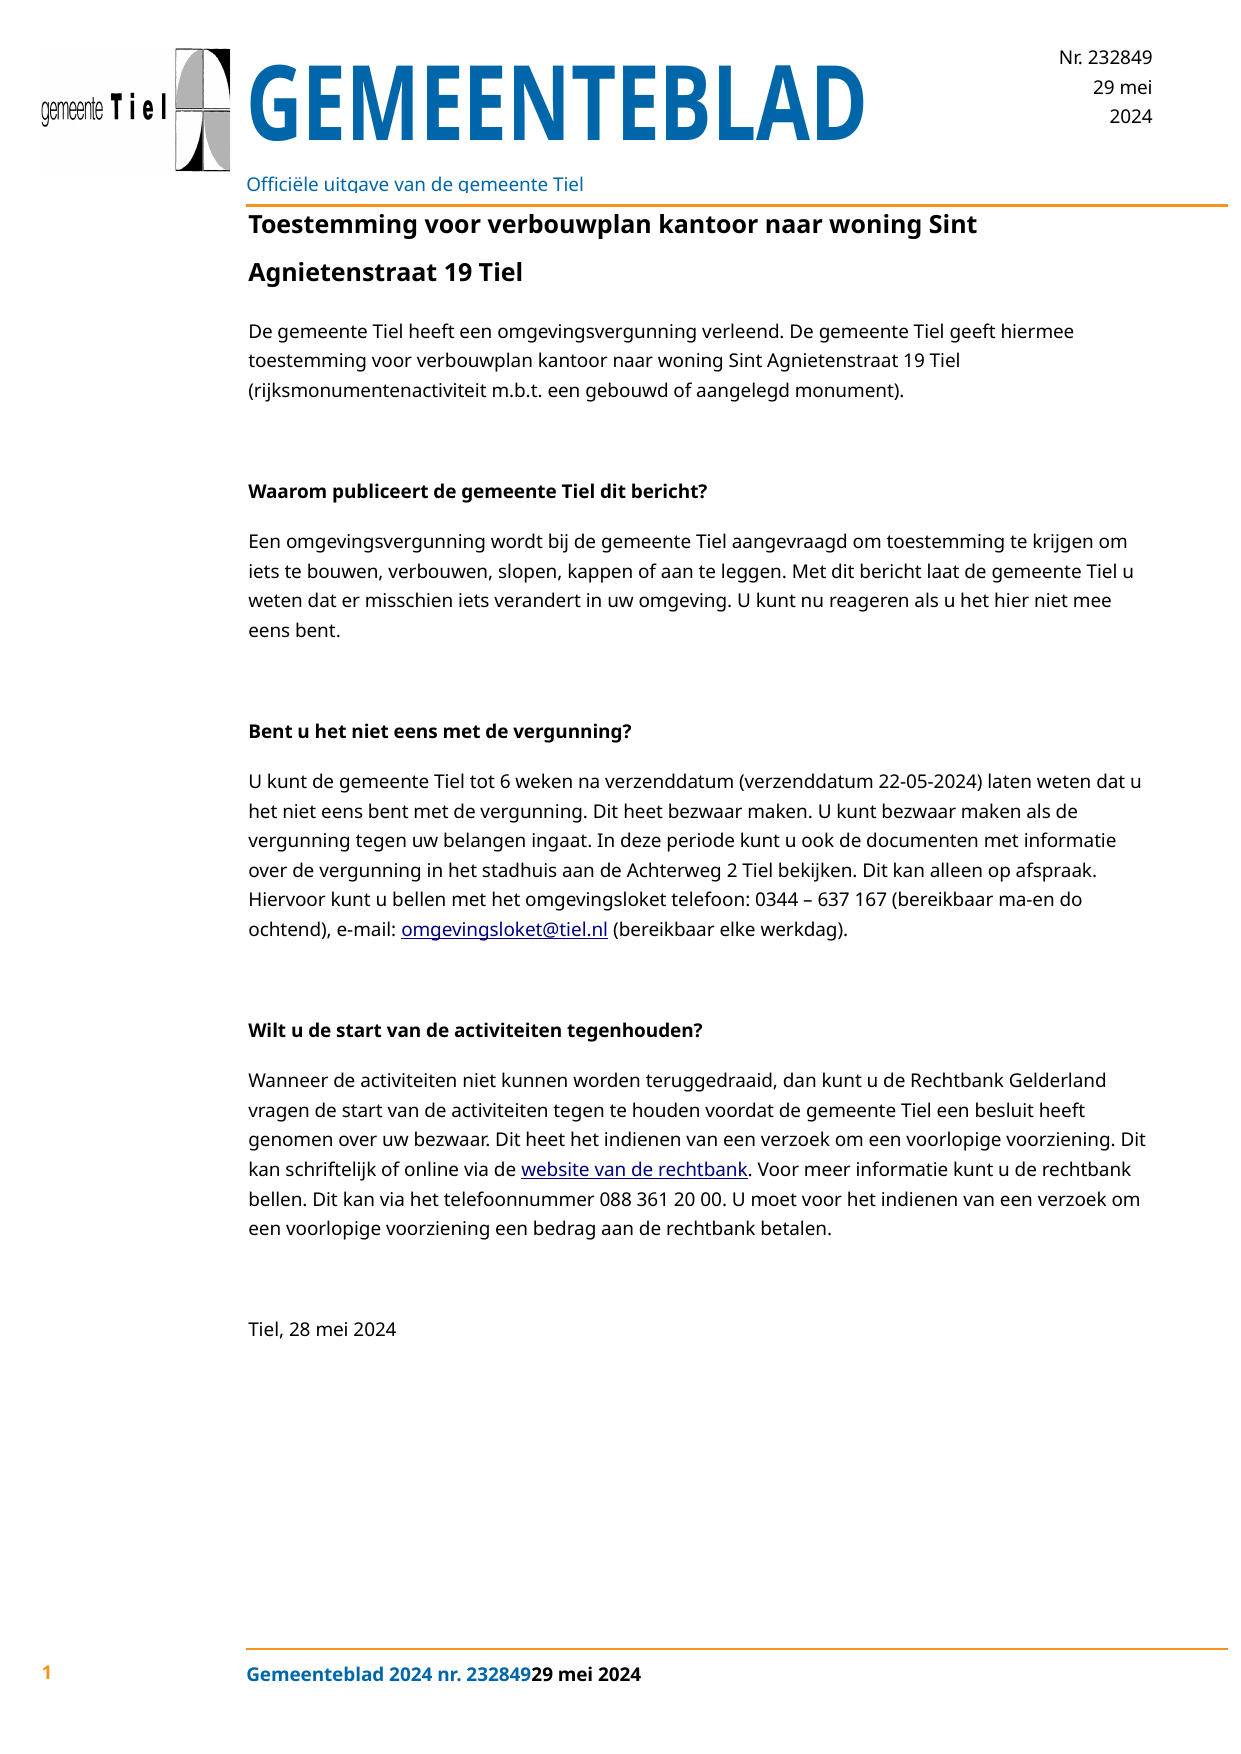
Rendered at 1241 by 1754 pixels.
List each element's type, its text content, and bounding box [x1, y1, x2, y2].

text Tiel, 28 mei 2024 [248, 1316, 1152, 1342]
text Waarom publiceert de gemeente Tiel dit bericht? [248, 478, 1152, 504]
text Bent u het niet eens met de vergunning? [248, 718, 1152, 744]
picture [41, 47, 231, 172]
text Toestemming voor verbouwplan kantoor naar woning Sint Agnietenstraat 19 Tiel [248, 207, 1152, 288]
text U kunt de gemeente Tiel tot 6 weken na verzenddatum (verzenddatum 22-05-2024) laten weten dat u het niet eens bent met de vergunning. Dit heet bezwaar maken. U kunt bezwaar maken als de vergunning tegen uw belangen ingaat. In deze periode kunt u ook de documenten met informatie over de vergunning in het stadhuis aan de Achterweg 2 Tiel bekijken. Dit kan alleen op afspraak. Hiervoor kunt u bellen met het omgevingsloket telefoon: 0344 – 637 167 (bereikbaar ma-en do ochtend), e-mail: omgevingsloket@tiel.nl (bereikbaar elke werkdag). [248, 768, 1152, 942]
text Wanneer de activiteiten niet kunnen worden teruggedraaid, dan kunt u de Rechtbank Gelderland vragen de start van de activiteiten tegen te houden voordat de gemeente Tiel een besluit heeft genomen over uw bezwaar. Dit heet het indienen van een verzoek om een voorlopige voorziening. Dit kan schriftelijk of online via de website van de rechtbank. Voor meer informatie kunt u de rechtbank bellen. Dit kan via het telefoonnummer 088 361 20 00. U moet voor het indienen van een verzoek om een voorlopige voorziening een bedrag aan de rechtbank betalen. [248, 1067, 1152, 1241]
text Wilt u de start van de activiteiten tegenhouden? [248, 1017, 1152, 1043]
text Een omgevingsvergunning wordt bij de gemeente Tiel aangevraagd om toestemming te krijgen om iets te bouwen, verbouwen, slopen, kappen of aan te leggen. Met dit bericht laat de gemeente Tiel u weten dat er misschien iets verandert in uw omgeving. U kunt nu reageren als u het hier niet mee eens bent. [248, 528, 1152, 643]
text De gemeente Tiel heeft een omgevingsvergunning verleend. De gemeente Tiel geeft hiermee toestemming voor verbouwplan kantoor naar woning Sint Agnietenstraat 19 Tiel (rijksmonumentenactiviteit m.b.t. een gebouwd of aangelegd monument). [248, 318, 1152, 403]
